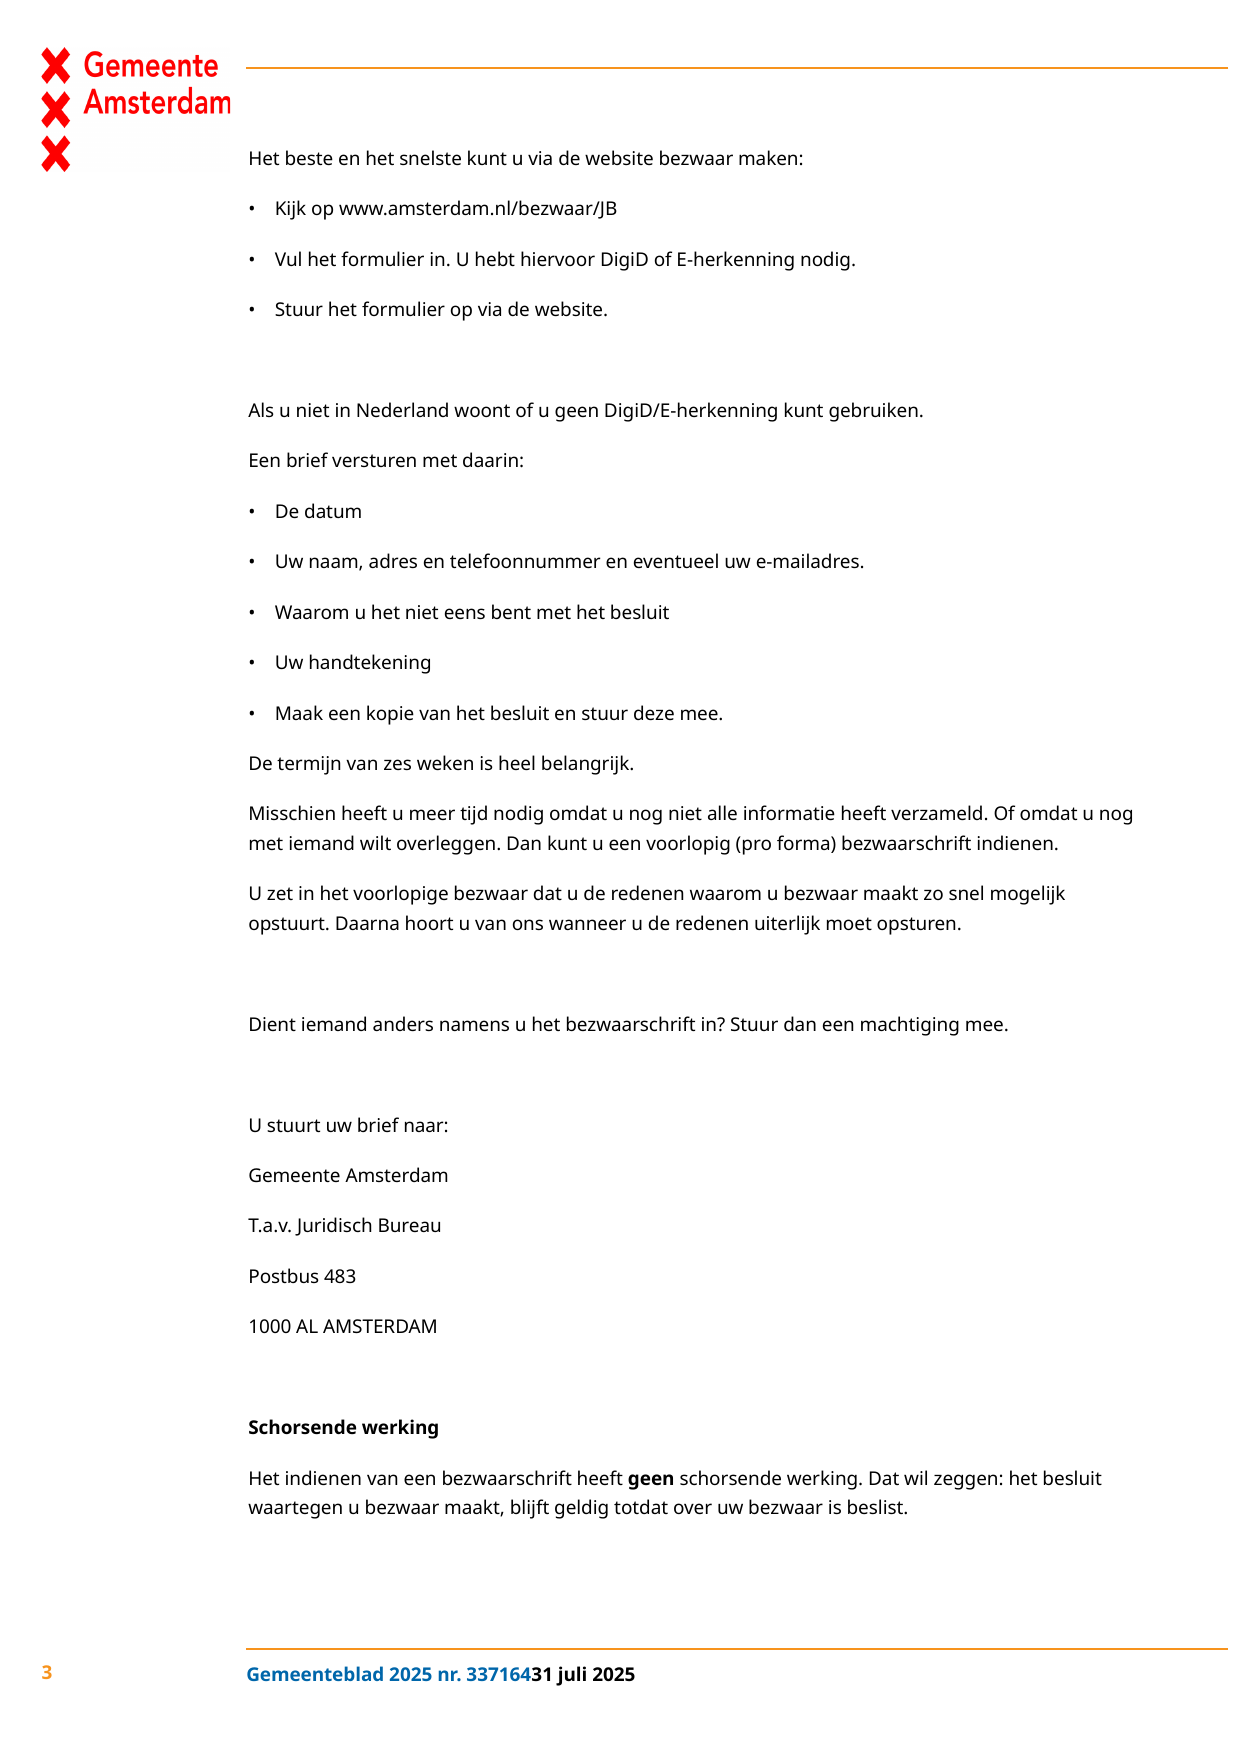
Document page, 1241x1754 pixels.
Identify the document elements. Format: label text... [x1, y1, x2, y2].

text T.a.v. Juridisch Bureau [248, 1213, 1152, 1238]
text • Uw handtekening [248, 649, 1152, 675]
text Het beste en het snelste kunt u via de website bezwaar maken: [248, 145, 1152, 171]
text • Kijk op www.amsterdam.nl/bezwaar/JB [248, 196, 1152, 221]
text Schorsende werking [248, 1414, 1152, 1440]
text • Waarom u het niet eens bent met het besluit [248, 599, 1152, 625]
picture [41, 47, 231, 172]
text Misschien heeft u meer tijd nodig omdat u nog niet alle informatie heeft verzameld. Of omdat u nog met iemand wilt overleggen. Dan kunt u een voorlopig (pro forma) bezwaarschrift indienen. [248, 801, 1152, 856]
text Gemeente Amsterdam [248, 1162, 1152, 1188]
text • Vul het formulier in. U hebt hiervoor DigiD of E-herkenning nodig. [248, 246, 1152, 272]
text De termijn van zes weken is heel belangrijk. [248, 750, 1152, 776]
text U zet in het voorlopige bezwaar dat u de redenen waarom u bezwaar maakt zo snel mogelijk opstuurt. Daarna hoort u van ons wanneer u de redenen uiterlijk moet opsturen. [248, 881, 1152, 936]
text Het indienen van een bezwaarschrift heeft geen schorsende werking. Dat wil zeggen: het besluit waartegen u bezwaar maakt, blijft geldig totdat over uw bezwaar is beslist. [248, 1465, 1152, 1520]
text • Maak een kopie van het besluit en stuur deze mee. [248, 700, 1152, 726]
text 1000 AL AMSTERDAM [248, 1313, 1152, 1339]
text • Stuur het formulier op via de website. [248, 296, 1152, 322]
text Als u niet in Nederland woont of u geen DigiD/E-herkenning kunt gebruiken. [248, 397, 1152, 423]
text • Uw naam, adres en telefoonnummer en eventueel uw e-mailadres. [248, 548, 1152, 574]
text Postbus 483 [248, 1263, 1152, 1289]
text • De datum [248, 498, 1152, 524]
text Dient iemand anders namens u het bezwaarschrift in? Stuur dan een machtiging mee. [248, 1011, 1152, 1037]
text Een brief versturen met daarin: [248, 448, 1152, 473]
text U stuurt uw brief naar: [248, 1112, 1152, 1138]
